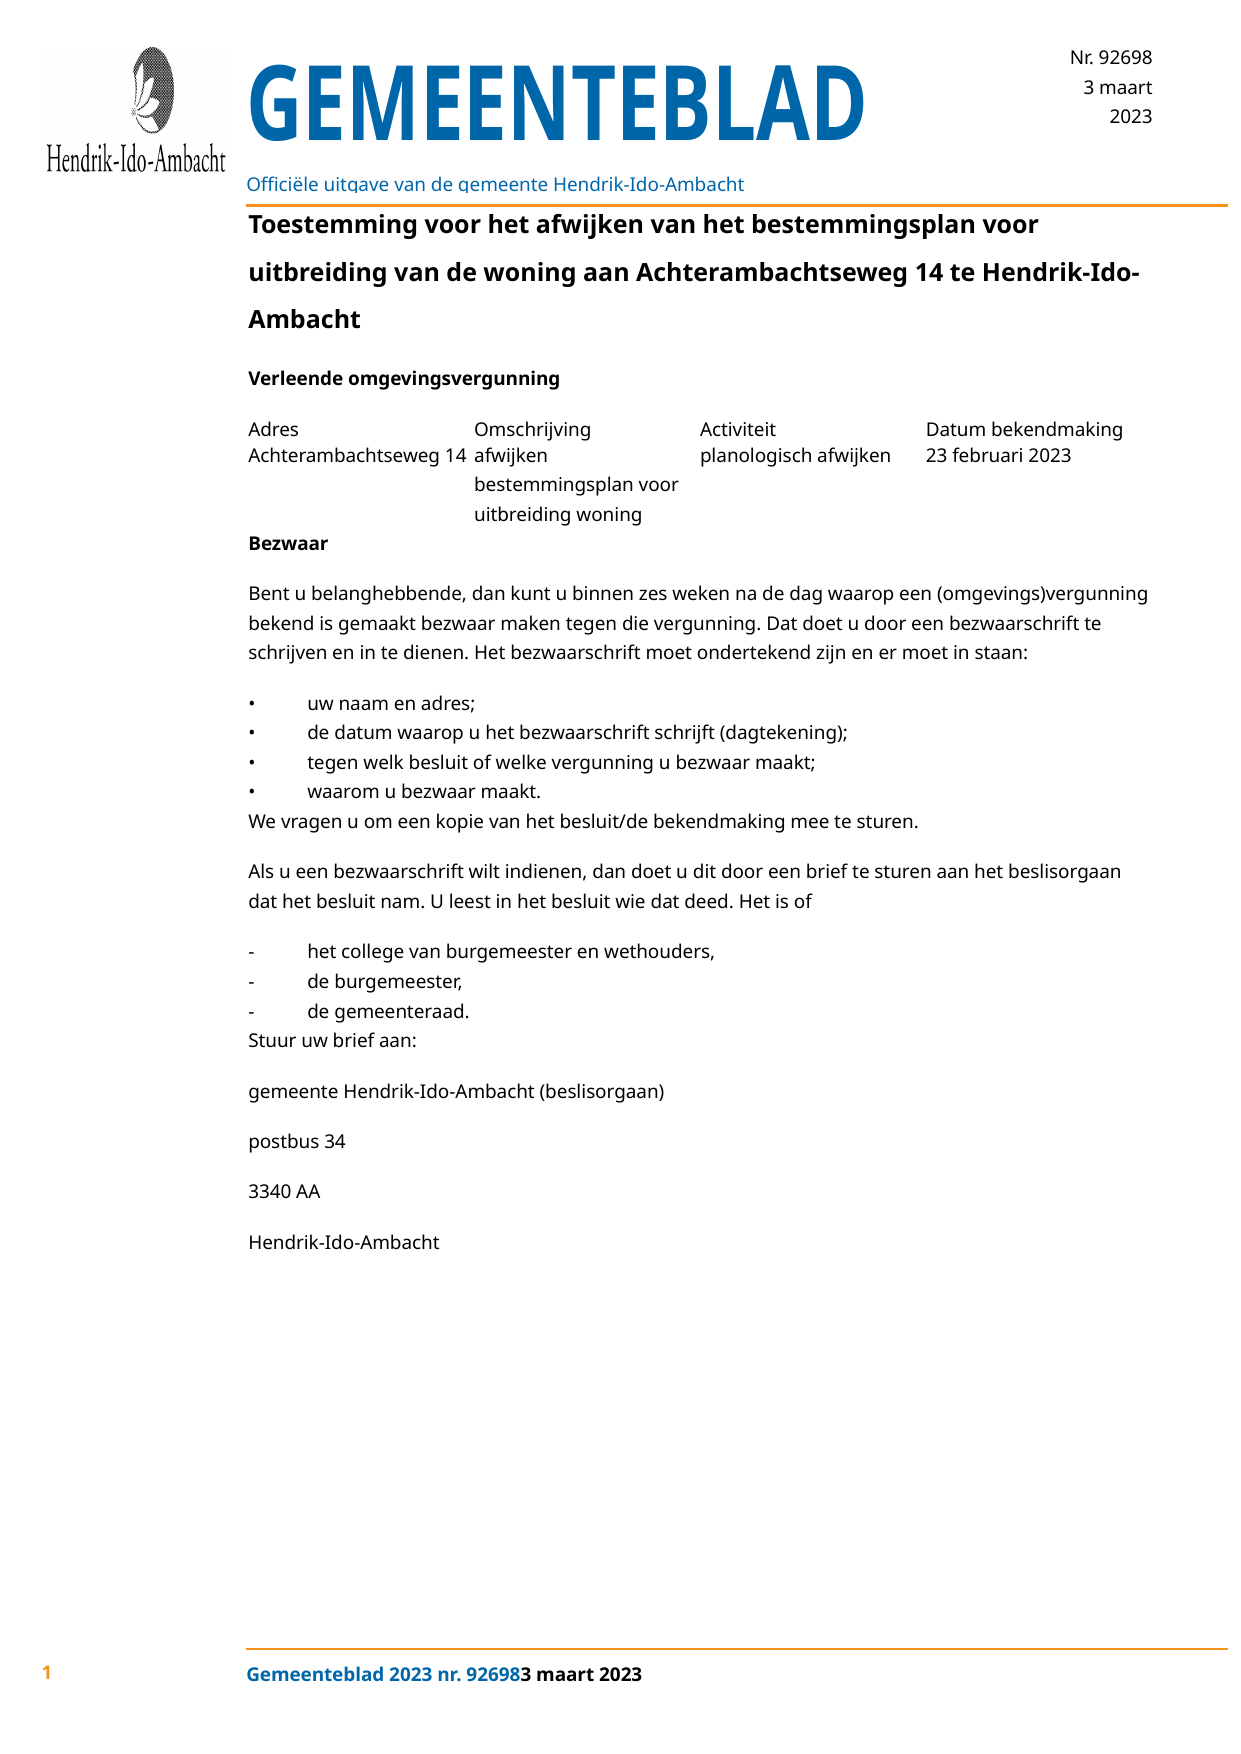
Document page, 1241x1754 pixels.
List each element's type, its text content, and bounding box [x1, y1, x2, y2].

text Als u een bezwaarschrift wilt indienen, dan doet u dit door een brief te sturen aan het beslisorgaan dat het besluit nam. U leest in het besluit wie dat deed. Het is of [248, 859, 1152, 914]
text Bent u belanghebbende, dan kunt u binnen zes weken na de dag waarop een (omgevings)vergunning bekend is gemaakt bezwaar maken tegen die vergunning. Dat doet u door een bezwaarschrift te schrijven en in te dienen. Het bezwaarschrift moet ondertekend zijn en er moet in staan: [248, 580, 1152, 665]
table_header Activiteit [700, 416, 926, 442]
table_cell planologisch afwijken [700, 442, 926, 527]
table_cell Achterambachtseweg 14 [248, 442, 474, 527]
list tegen welk besluit of welke vergunning u bezwaar maakt; [248, 749, 1152, 775]
text Hendrik-Ido-Ambacht [248, 1229, 1152, 1255]
list de datum waarop u het bezwaarschrift schrijft (dagtekening); [248, 719, 1152, 745]
table_header Datum bekendmaking [926, 416, 1152, 442]
table_cell 23 februari 2023 [926, 442, 1152, 527]
list de burgemeester, [248, 968, 1152, 994]
text Verleende omgevingsvergunning [248, 366, 1152, 391]
text Bezwaar [248, 530, 1152, 556]
table_cell afwijken bestemmingsplan voor uitbreiding woning [474, 442, 700, 527]
text 3340 AA [248, 1179, 1152, 1204]
list uw naam en adres; [248, 690, 1152, 716]
text Stuur uw brief aan: [248, 1027, 1152, 1053]
list de gemeenteraad. [248, 998, 1152, 1023]
text Toestemming voor het afwijken van het bestemmingsplan voor uitbreiding van de woning aan Achterambachtseweg 14 te Hendrik-Ido-Ambacht [248, 207, 1152, 336]
text gemeente Hendrik-Ido-Ambacht (beslisorgaan) [248, 1078, 1152, 1103]
list waarom u bezwaar maakt. [248, 779, 1152, 804]
table_header Omschrijving [474, 416, 700, 442]
table_header Adres [248, 416, 474, 442]
picture [41, 47, 231, 172]
text We vragen u om een kopie van het besluit/de bekendmaking mee te sturen. [248, 808, 1152, 834]
text postbus 34 [248, 1128, 1152, 1154]
list het college van burgemeester en wethouders, [248, 939, 1152, 964]
